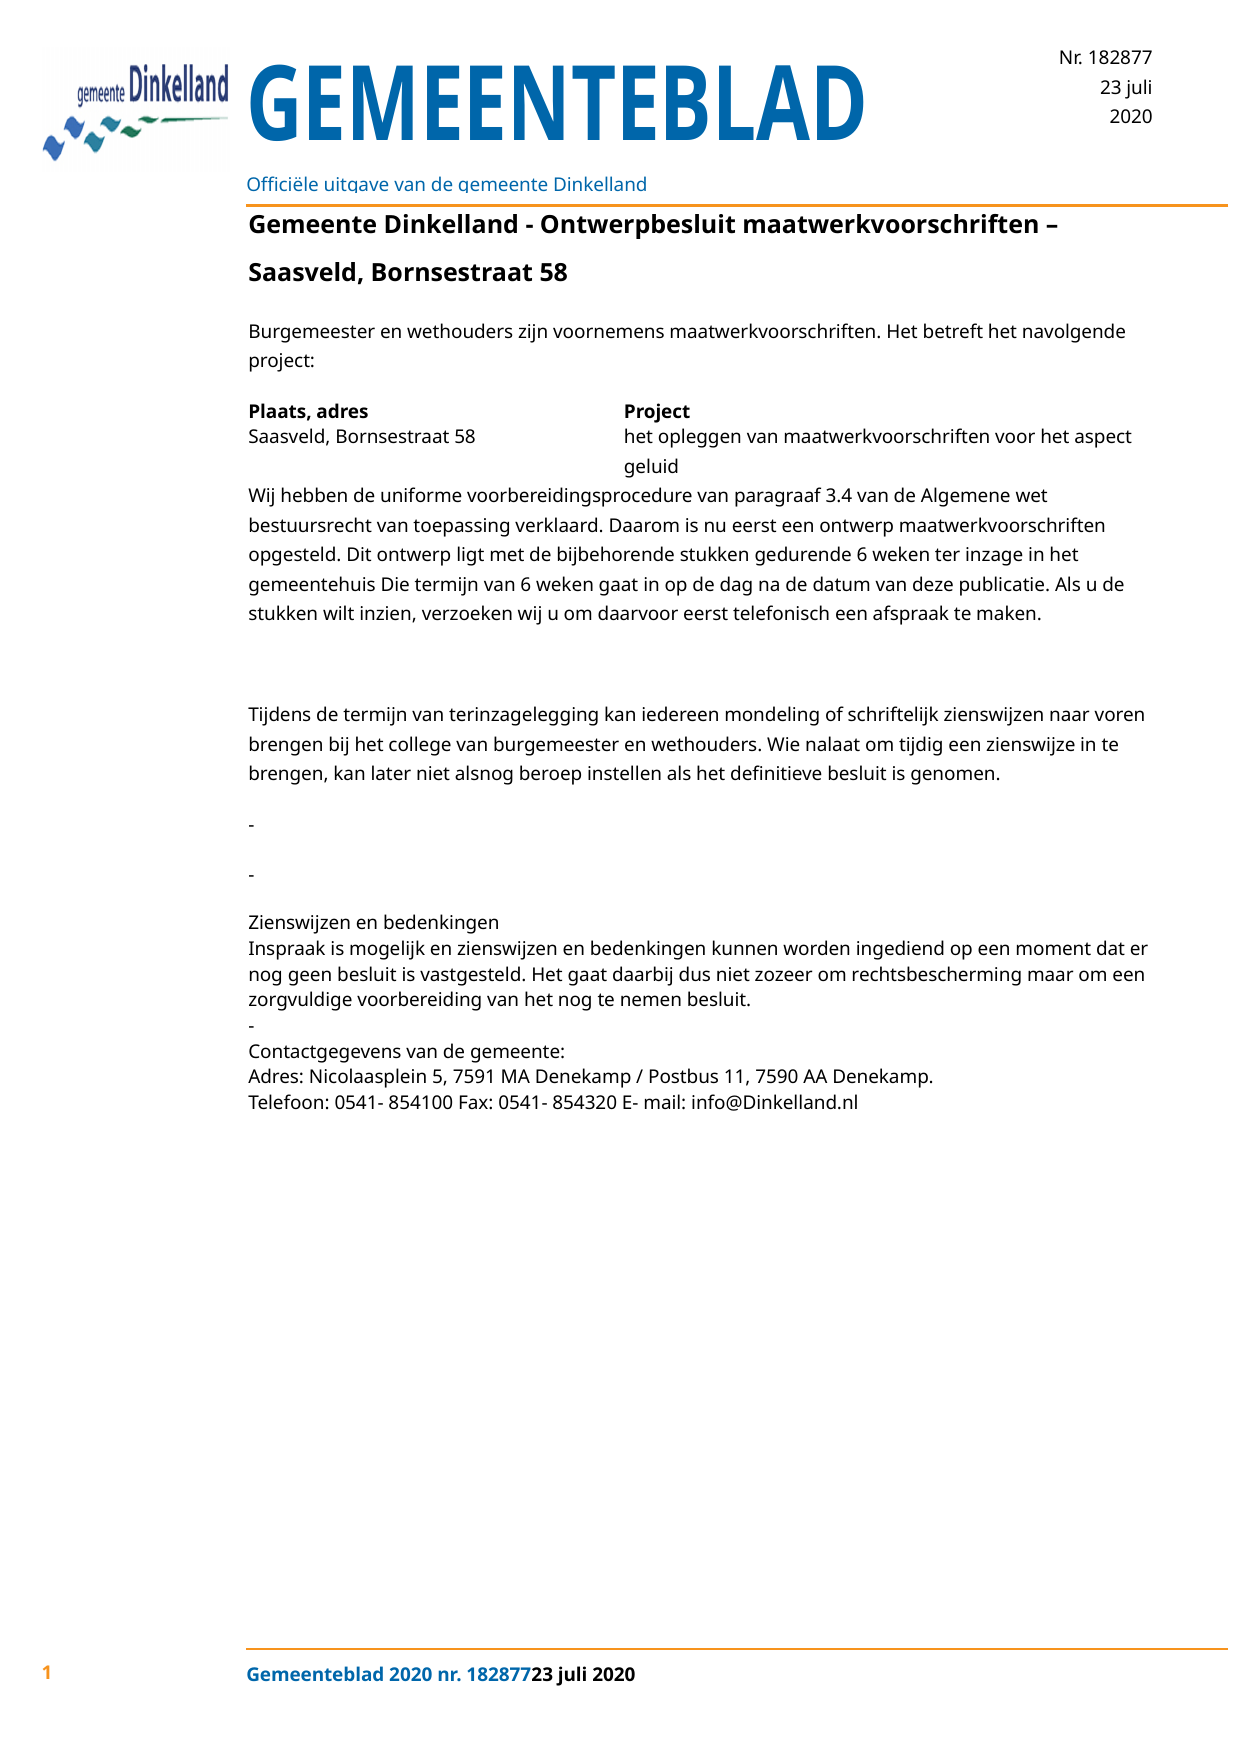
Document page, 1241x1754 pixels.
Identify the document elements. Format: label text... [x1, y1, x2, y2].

text Inspraak is mogelijk en zienswijzen en bedenkingen kunnen worden ingediend op een moment dat er nog geen besluit is vastgesteld. Het gaat daarbij dus niet zozeer om rechtsbescherming maar om een zorgvuldige voorbereiding van het nog te nemen besluit. [248, 935, 1152, 1012]
table_header Plaats, adres [248, 398, 624, 424]
text - [248, 811, 1152, 837]
text - [248, 1012, 1152, 1038]
table_cell het opleggen van maatwerkvoorschriften voor het aspect geluid [624, 424, 1152, 479]
table_header Project [624, 398, 1152, 424]
text - [248, 861, 1152, 887]
text Tijdens de termijn van terinzagelegging kan iedereen mondeling of schriftelijk zienswijzen naar voren brengen bij het college van burgemeester en wethouders. Wie nalaat om tijdig een zienswijze in te brengen, kan later niet alsnog beroep instellen als het definitieve besluit is genomen. [248, 701, 1152, 786]
text Zienswijzen en bedenkingen [248, 909, 1152, 935]
text Wij hebben de uniforme voorbereidingsprocedure van paragraaf 3.4 van de Algemene wet bestuursrecht van toepassing verklaard. Daarom is nu eerst een ontwerp maatwerkvoorschriften opgesteld. Dit ontwerp ligt met de bijbehorende stukken gedurende 6 weken ter inzage in het gemeentehuis Die termijn van 6 weken gaat in op de dag na de datum van deze publicatie. Als u de stukken wilt inzien, verzoeken wij u om daarvoor eerst telefonisch een afspraak te maken. [248, 482, 1152, 626]
picture [41, 47, 231, 172]
text Gemeente Dinkelland - Ontwerpbesluit maatwerkvoorschriften – Saasveld, Bornsestraat 58 [248, 207, 1152, 288]
table_cell Saasveld, Bornsestraat 58 [248, 424, 624, 479]
text Contactgegevens van de gemeente: [248, 1038, 1152, 1064]
text Adres: Nicolaasplein 5, 7591 MA Denekamp / Postbus 11, 7590 AA Denekamp. [248, 1064, 1152, 1089]
text Burgemeester en wethouders zijn voornemens maatwerkvoorschriften. Het betreft het navolgende project: [248, 318, 1152, 373]
text Telefoon: 0541- 854100 Fax: 0541- 854320 E- mail: info@Dinkelland.nl [248, 1089, 1152, 1115]
